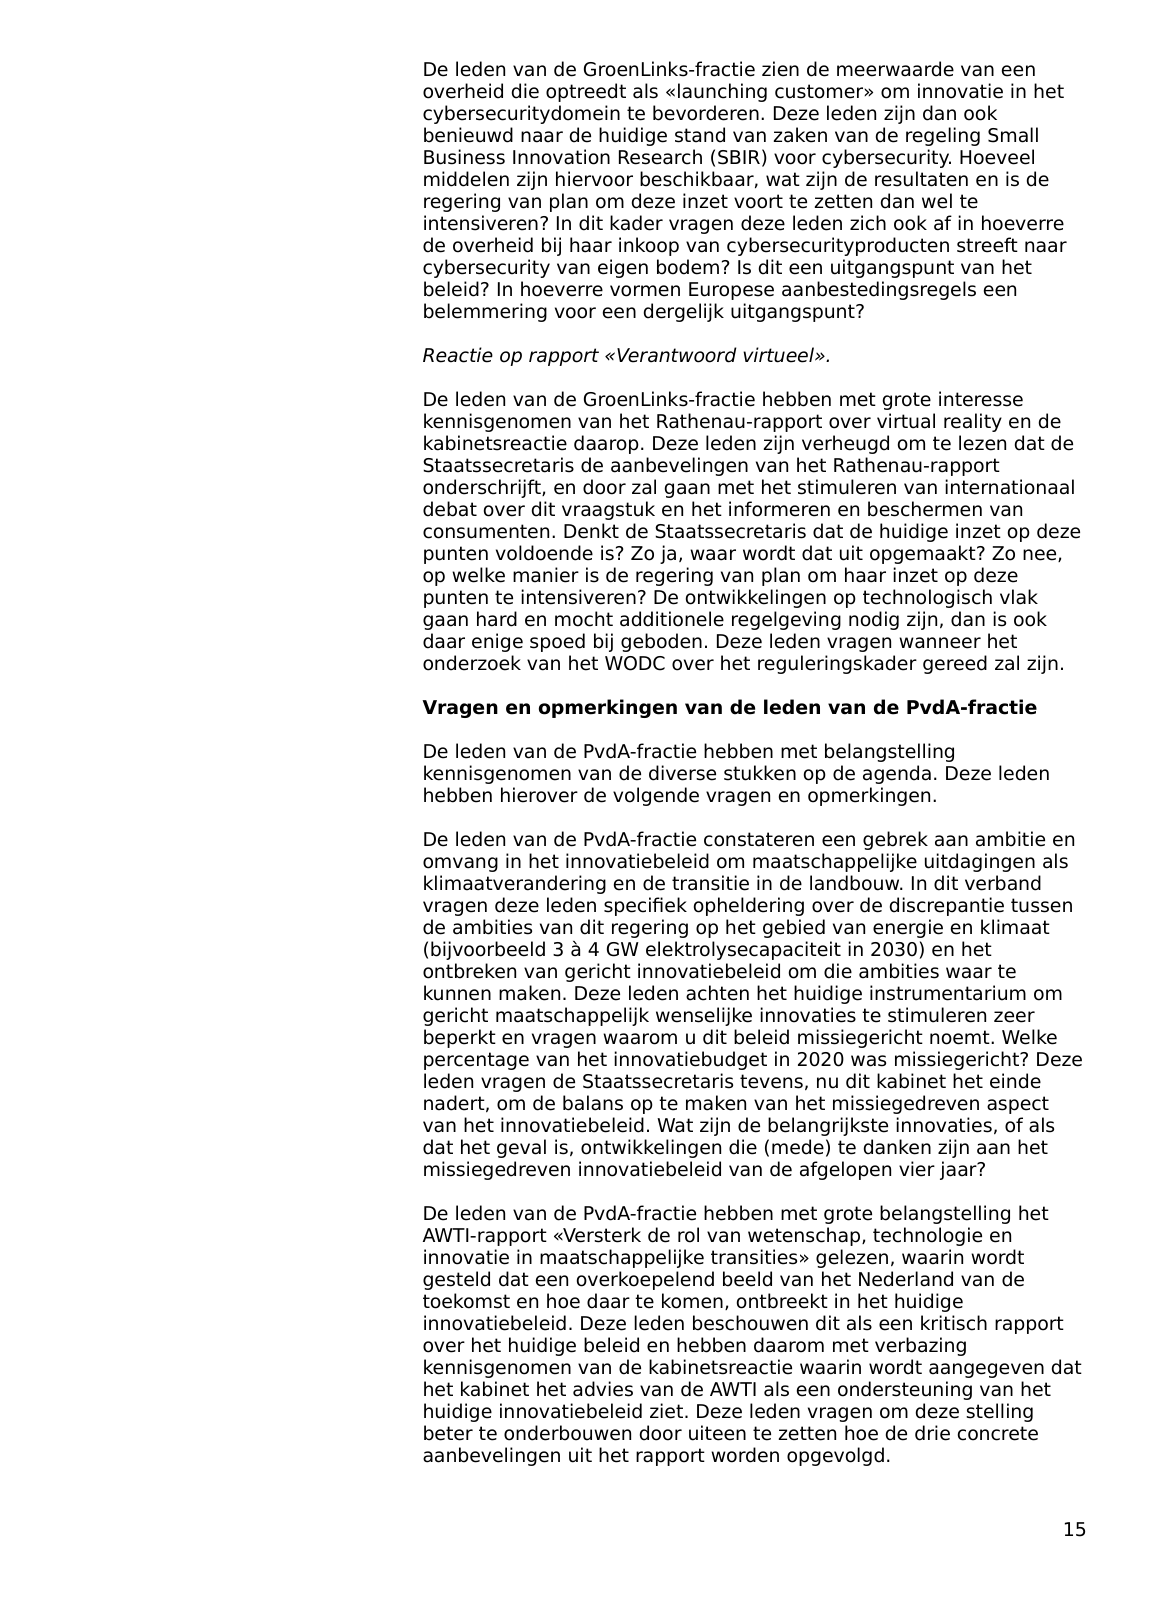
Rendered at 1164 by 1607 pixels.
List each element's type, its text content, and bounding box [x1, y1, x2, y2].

text De leden van de GroenLinks-fractie zien de meerwaarde van een overheid die optreedt als «launching customer» om innovatie in het cybersecuritydomein te bevorderen. Deze leden zijn dan ook benieuwd naar de huidige stand van zaken van de regeling Small Business Innovation Research (SBIR) voor cybersecurity. Hoeveel middelen zijn hiervoor beschikbaar, wat zijn de resultaten en is de regering van plan om deze inzet voort te zetten dan wel te intensiveren? In dit kader vragen deze leden zich ook af in hoeverre de overheid bij haar inkoop van cybersecurityproducten streeft naar cybersecurity van eigen bodem? Is dit een uitgangspunt van het beleid? In hoeverre vormen Europese aanbestedingsregels een belemmering voor een dergelijk uitgangspunt? [422, 59, 1087, 323]
subtitle Vragen en opmerkingen van de leden van de PvdA-fractie [422, 697, 1087, 719]
subtitle Reactie op rapport «Verantwoord virtueel». [422, 345, 1087, 367]
text De leden van de PvdA-fractie hebben met belangstelling kennisgenomen van de diverse stukken op de agenda. Deze leden hebben hierover de volgende vragen en opmerkingen. [422, 741, 1087, 807]
text De leden van de PvdA-fractie hebben met grote belangstelling het AWTI-rapport «Versterk de rol van wetenschap, technologie en innovatie in maatschappelijke transities» gelezen, waarin wordt gesteld dat een overkoepelend beeld van het Nederland van de toekomst en hoe daar te komen, ontbreekt in het huidige innovatiebeleid. Deze leden beschouwen dit als een kritisch rapport over het huidige beleid en hebben daarom met verbazing kennisgenomen van de kabinetsreactie waarin wordt aangegeven dat het kabinet het advies van de AWTI als een ondersteuning van het huidige innovatiebeleid ziet. Deze leden vragen om deze stelling beter te onderbouwen door uiteen te zetten hoe de drie concrete aanbevelingen uit het rapport worden opgevolgd. [422, 1203, 1087, 1467]
text De leden van de GroenLinks-fractie hebben met grote interesse kennisgenomen van het Rathenau-rapport over virtual reality en de kabinetsreactie daarop. Deze leden zijn verheugd om te lezen dat de Staatssecretaris de aanbevelingen van het Rathenau-rapport onderschrijft, en door zal gaan met het stimuleren van internationaal debat over dit vraagstuk en het informeren en beschermen van consumenten. Denkt de Staatssecretaris dat de huidige inzet op deze punten voldoende is? Zo ja, waar wordt dat uit opgemaakt? Zo nee, op welke manier is de regering van plan om haar inzet op deze punten te intensiveren? De ontwikkelingen op technologisch vlak gaan hard en mocht additionele regelgeving nodig zijn, dan is ook daar enige spoed bij geboden. Deze leden vragen wanneer het onderzoek van het WODC over het reguleringskader gereed zal zijn. [422, 389, 1087, 675]
text De leden van de PvdA-fractie constateren een gebrek aan ambitie en omvang in het innovatiebeleid om maatschappelijke uitdagingen als klimaatverandering en de transitie in de landbouw. In dit verband vragen deze leden specifiek opheldering over de discrepantie tussen de ambities van dit regering op het gebied van energie en klimaat (bijvoorbeeld 3 à 4 GW elektrolysecapaciteit in 2030) en het ontbreken van gericht innovatiebeleid om die ambities waar te kunnen maken. Deze leden achten het huidige instrumentarium om gericht maatschappelijk wenselijke innovaties te stimuleren zeer beperkt en vragen waarom u dit beleid missiegericht noemt. Welke percentage van het innovatiebudget in 2020 was missiegericht? Deze leden vragen de Staatssecretaris tevens, nu dit kabinet het einde nadert, om de balans op te maken van het missiegedreven aspect van het innovatiebeleid. Wat zijn de belangrijkste innovaties, of als dat het geval is, ontwikkelingen die (mede) te danken zijn aan het missiegedreven innovatiebeleid van de afgelopen vier jaar? [422, 829, 1087, 1181]
